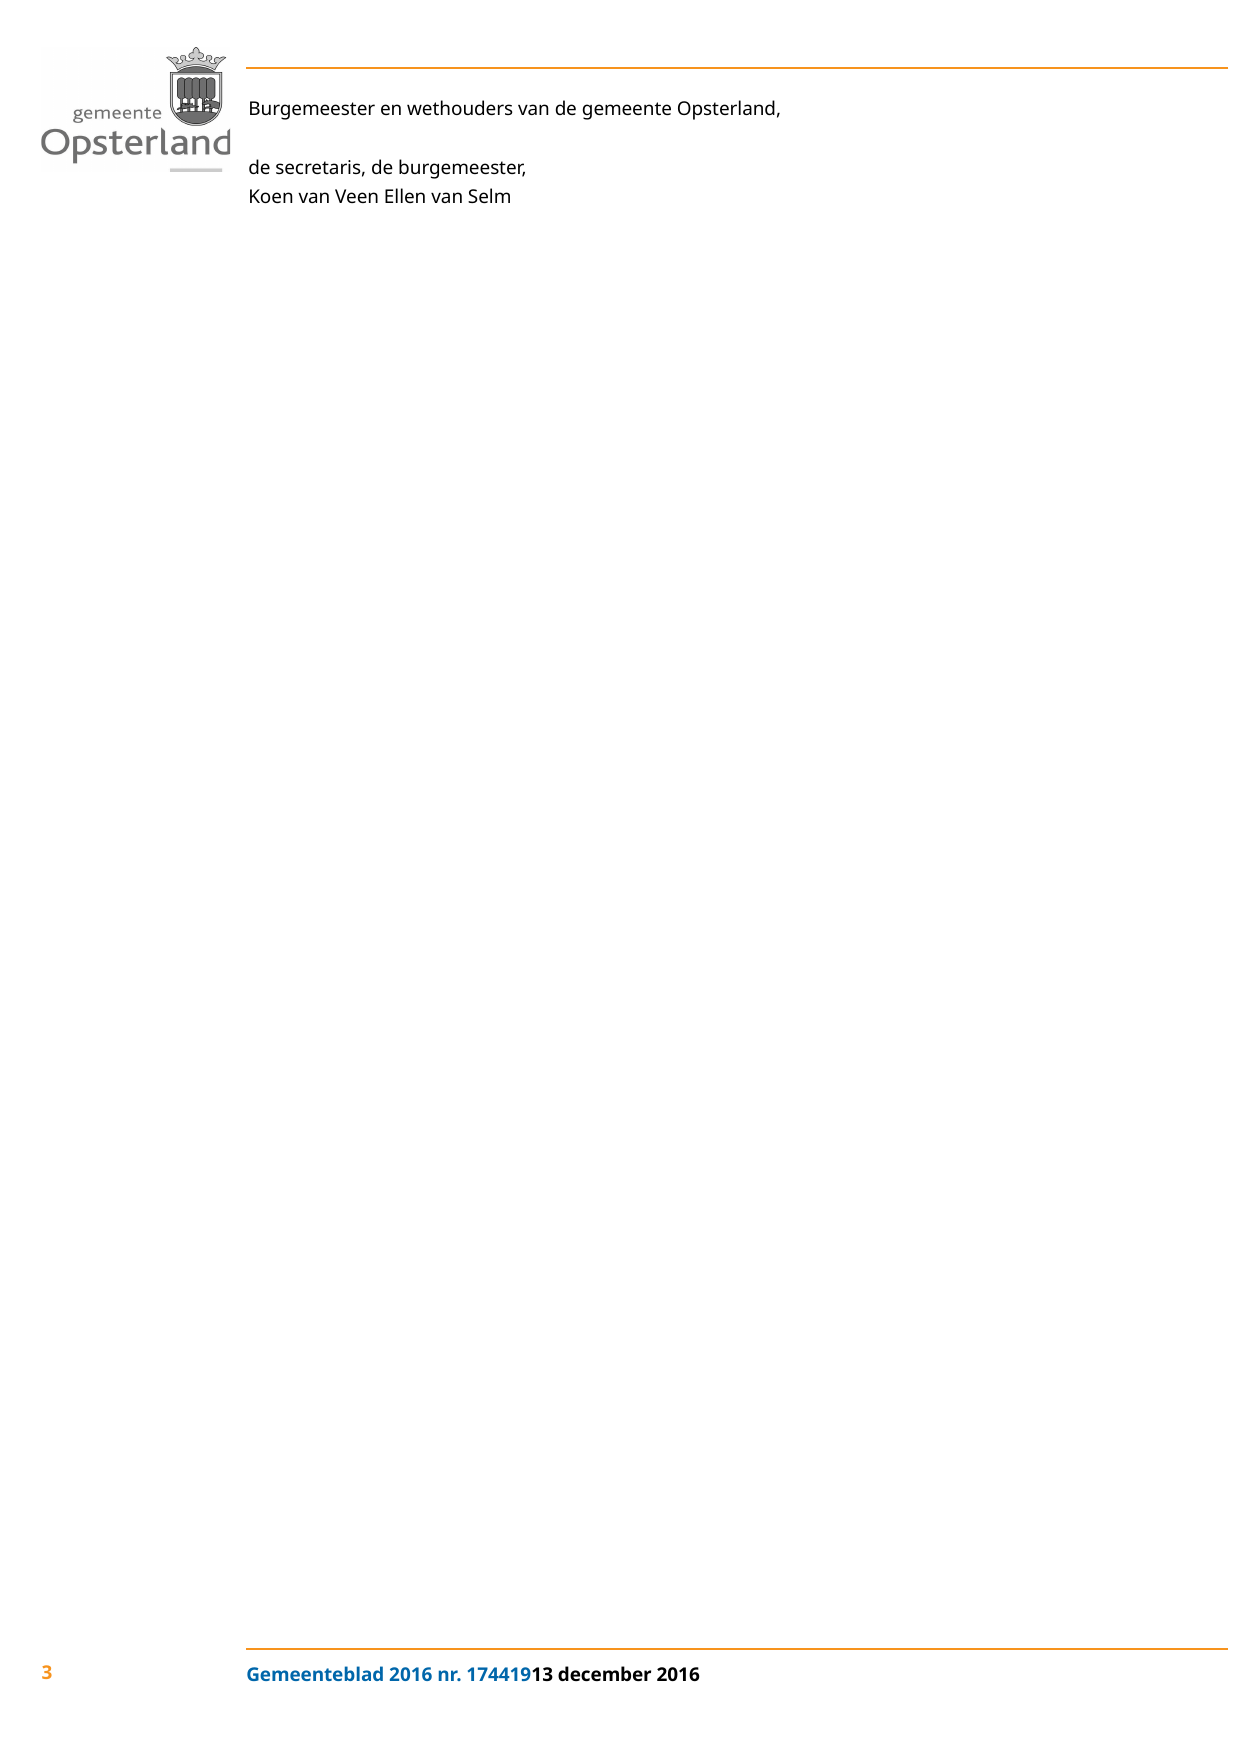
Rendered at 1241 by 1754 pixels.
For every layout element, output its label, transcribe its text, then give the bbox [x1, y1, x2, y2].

text Koen van Veen Ellen van Selm [248, 183, 1152, 209]
picture [41, 47, 231, 172]
text de secretaris, de burgemeester, [248, 154, 1152, 180]
text Burgemeester en wethouders van de gemeente Opsterland, [248, 95, 1152, 121]
